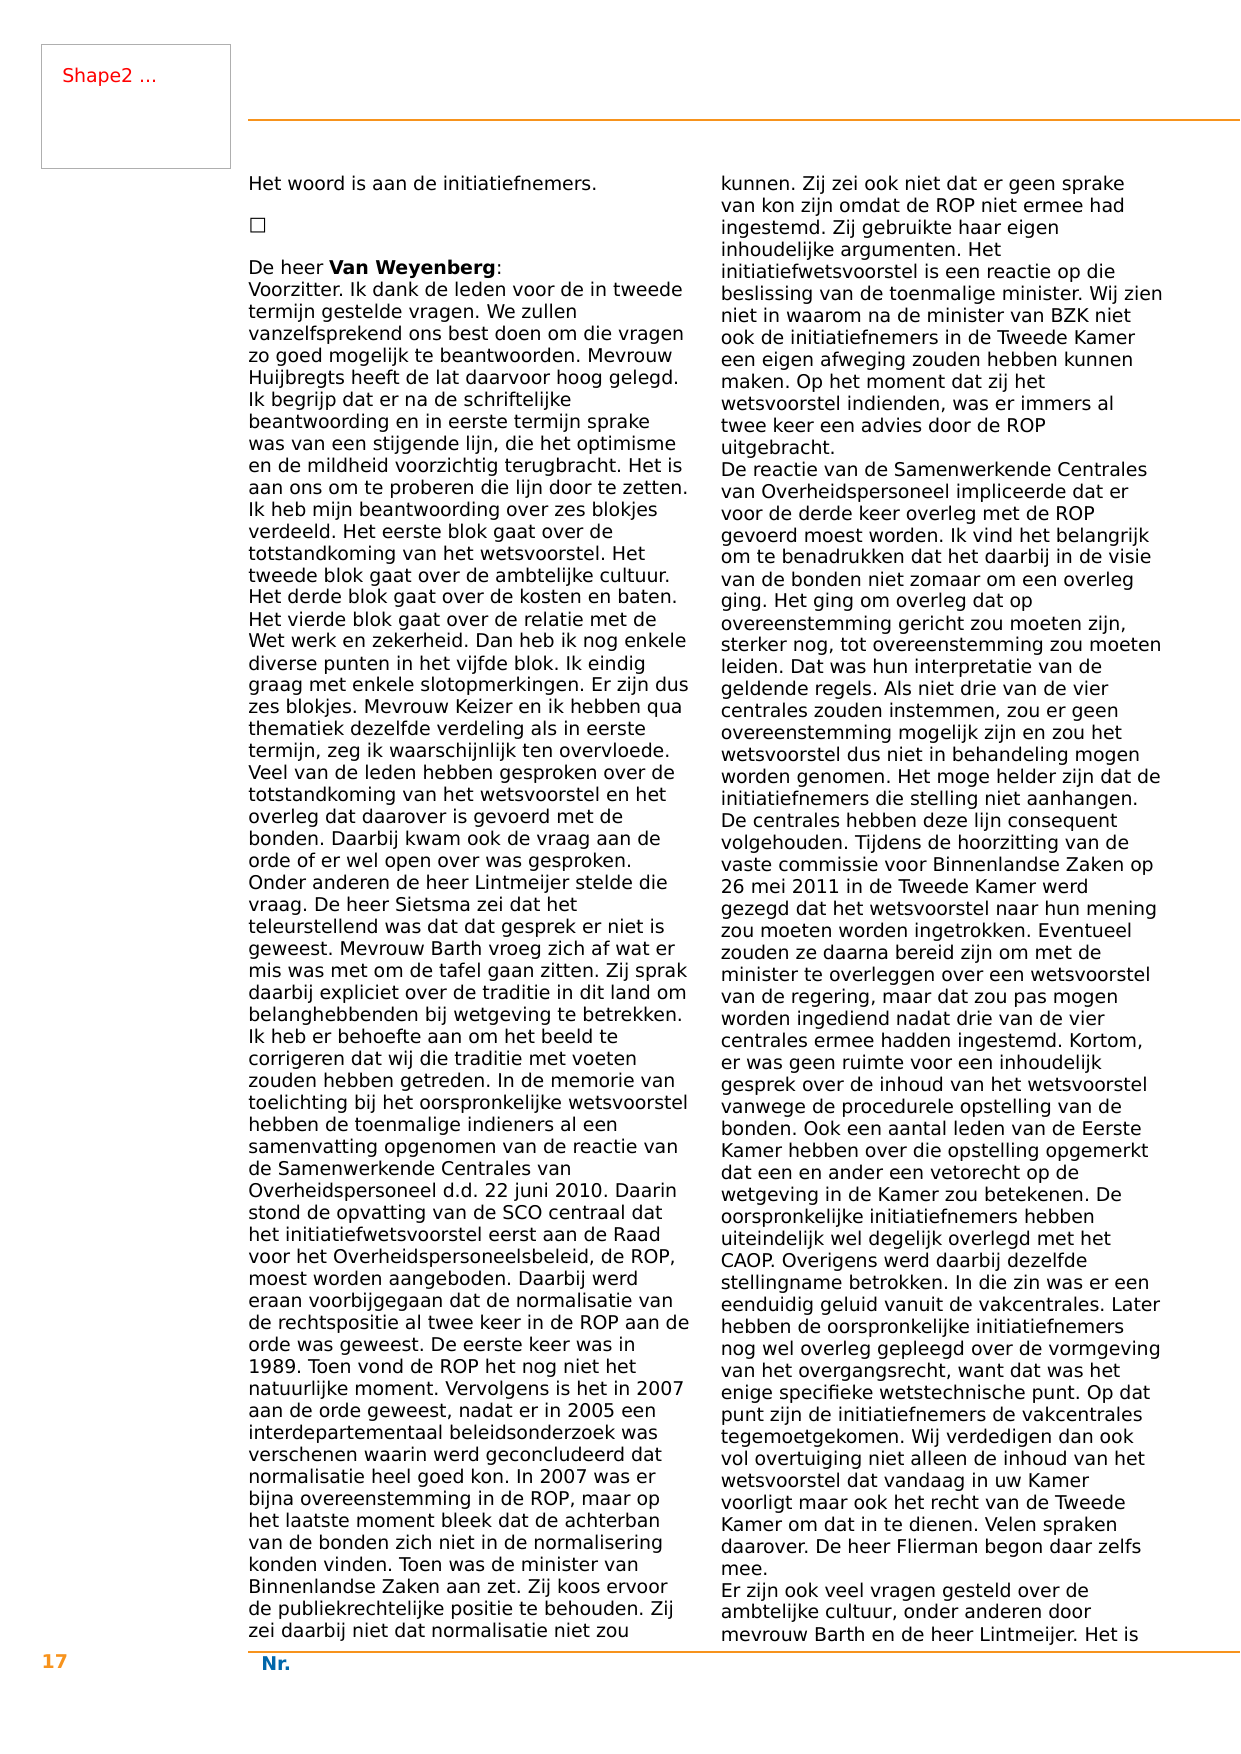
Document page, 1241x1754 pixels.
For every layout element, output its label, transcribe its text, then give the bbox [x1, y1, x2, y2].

text Het woord is aan de initiatiefnemers. [248, 173, 691, 195]
text Ik heb mijn beantwoording over zes blokjes verdeeld. Het eerste blok gaat over de totstandkoming van het wetsvoorstel. Het tweede blok gaat over de ambtelijke cultuur. Het derde blok gaat over de kosten en baten. Het vierde blok gaat over de relatie met de Wet werk en zekerheid. Dan heb ik nog enkele diverse punten in het vijfde blok. Ik eindig graag met enkele slotopmerkingen. Er zijn dus zes blokjes. Mevrouw Keizer en ik hebben qua thematiek dezelfde verdeling als in eerste termijn, zeg ik waarschijnlijk ten overvloede. [248, 498, 691, 762]
text ⬜ [248, 215, 691, 237]
text De reactie van de Samenwerkende Centrales van Overheidspersoneel impliceerde dat er voor de derde keer overleg met de ROP gevoerd moest worden. Ik vind het belangrijk om te benadrukken dat het daarbij in de visie van de bonden niet zomaar om een overleg ging. Het ging om overleg dat op overeenstemming gericht zou moeten zijn, sterker nog, tot overeenstemming zou moeten leiden. Dat was hun interpretatie van de geldende regels. Als niet drie van de vier centrales zouden instemmen, zou er geen overeenstemming mogelijk zijn en zou het wetsvoorstel dus niet in behandeling mogen worden genomen. Het moge helder zijn dat de initiatiefnemers die stelling niet aanhangen. De centrales hebben deze lijn consequent volgehouden. Tijdens de hoorzitting van de vaste commissie voor Binnenlandse Zaken op 26 mei 2011 in de Tweede Kamer werd gezegd dat het wetsvoorstel naar hun mening zou moeten worden ingetrokken. Eventueel zouden ze daarna bereid zijn om met de minister te overleggen over een wetsvoorstel van de regering, maar dat zou pas mogen worden ingediend nadat drie van de vier centrales ermee hadden ingestemd. Kortom, er was geen ruimte voor een inhoudelijk gesprek over de inhoud van het wetsvoorstel vanwege de procedurele opstelling van de bonden. Ook een aantal leden van de Eerste Kamer hebben over die opstelling opgemerkt dat een en ander een vetorecht op de wetgeving in de Kamer zou betekenen. De oorspronkelijke initiatiefnemers hebben uiteindelijk wel degelijk overlegd met het CAOP. Overigens werd daarbij dezelfde stellingname betrokken. In die zin was er een eenduidig geluid vanuit de vakcentrales. Later hebben de oorspronkelijke initiatiefnemers nog wel overleg gepleegd over de vormgeving van het overgangsrecht, want dat was het enige specifieke wetstechnische punt. Op dat punt zijn de initiatiefnemers de vakcentrales tegemoetgekomen. Wij verdedigen dan ook vol overtuiging niet alleen de inhoud van het wetsvoorstel dat vandaag in uw Kamer voorligt maar ook het recht van de Tweede Kamer om dat in te dienen. Velen spraken daarover. De heer Flierman begon daar zelfs mee. [721, 458, 1163, 1579]
text Er zijn ook veel vragen gesteld over de ambtelijke cultuur, onder anderen door mevrouw Barth en de heer Lintmeijer. Het is [721, 1579, 1163, 1645]
text De heer Van Weyenberg: [248, 257, 691, 279]
text Veel van de leden hebben gesproken over de totstandkoming van het wetsvoorstel en het overleg dat daarover is gevoerd met de bonden. Daarbij kwam ook de vraag aan de orde of er wel open over was gesproken. Onder anderen de heer Lintmeijer stelde die vraag. De heer Sietsma zei dat het teleurstellend was dat dat gesprek er niet is geweest. Mevrouw Barth vroeg zich af wat er mis was met om de tafel gaan zitten. Zij sprak daarbij expliciet over de traditie in dit land om belanghebbenden bij wetgeving te betrekken. Ik heb er behoefte aan om het beeld te corrigeren dat wij die traditie met voeten zouden hebben getreden. In de memorie van toelichting bij het oorspronkelijke wetsvoorstel hebben de toenmalige indieners al een samenvatting opgenomen van de reactie van de Samenwerkende Centrales van Overheidspersoneel d.d. 22 juni 2010. Daarin stond de opvatting van de SCO centraal dat het initiatiefwetsvoorstel eerst aan de Raad voor het Overheidspersoneelsbeleid, de ROP, moest worden aangeboden. Daarbij werd eraan voorbijgegaan dat de normalisatie van de rechtspositie al twee keer in de ROP aan de orde was geweest. De eerste keer was in 1989. Toen vond de ROP het nog niet het natuurlijke moment. Vervolgens is het in 2007 aan de orde geweest, nadat er in 2005 een interdepartementaal beleidsonderzoek was verschenen waarin werd geconcludeerd dat normalisatie heel goed kon. In 2007 was er bijna overeenstemming in de ROP, maar op het laatste moment bleek dat de achterban van de bonden zich niet in de normalisering konden vinden. Toen was de minister van Binnenlandse Zaken aan zet. Zij koos ervoor de publiekrechtelijke positie te behouden. Zij zei daarbij niet dat normalisatie niet zou [248, 762, 691, 1641]
text Voorzitter. Ik dank de leden voor de in tweede termijn gestelde vragen. We zullen vanzelfsprekend ons best doen om die vragen zo goed mogelijk te beantwoorden. Mevrouw Huijbregts heeft de lat daarvoor hoog gelegd. Ik begrijp dat er na de schriftelijke beantwoording en in eerste termijn sprake was van een stijgende lijn, die het optimisme en de mildheid voorzichtig terugbracht. Het is aan ons om te proberen die lijn door te zetten. [248, 279, 691, 498]
text kunnen. Zij zei ook niet dat er geen sprake van kon zijn omdat de ROP niet ermee had ingestemd. Zij gebruikte haar eigen inhoudelijke argumenten. Het initiatiefwetsvoorstel is een reactie op die beslissing van de toenmalige minister. Wij zien niet in waarom na de minister van BZK niet ook de initiatiefnemers in de Tweede Kamer een eigen afweging zouden hebben kunnen maken. Op het moment dat zij het wetsvoorstel indienden, was er immers al twee keer een advies door de ROP uitgebracht. [721, 173, 1163, 458]
